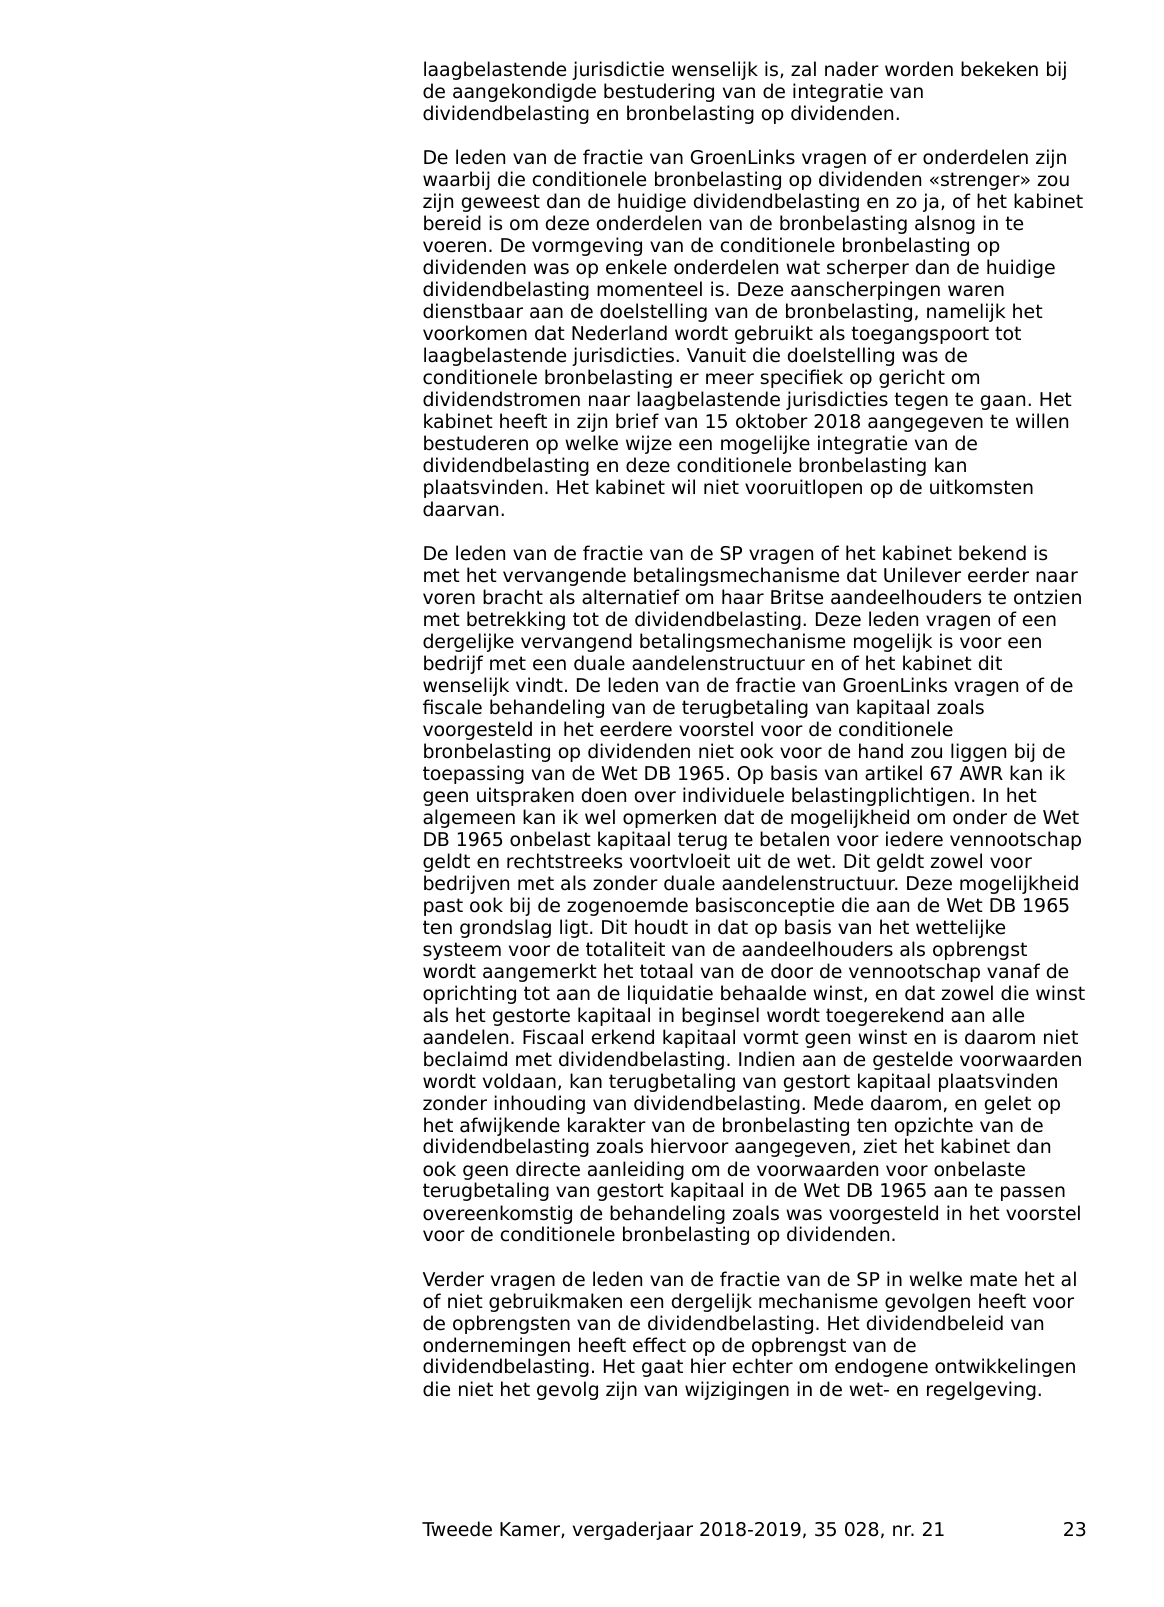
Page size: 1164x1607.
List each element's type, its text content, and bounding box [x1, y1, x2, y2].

text De leden van de fractie van GroenLinks vragen of er onderdelen zijn waarbij die conditionele bronbelasting op dividenden «strenger» zou zijn geweest dan de huidige dividendbelasting en zo ja, of het kabinet bereid is om deze onderdelen van de bronbelasting alsnog in te voeren. De vormgeving van de conditionele bronbelasting op dividenden was op enkele onderdelen wat scherper dan de huidige dividendbelasting momenteel is. Deze aanscherpingen waren dienstbaar aan de doelstelling van de bronbelasting, namelijk het voorkomen dat Nederland wordt gebruikt als toegangspoort tot laagbelastende jurisdicties. Vanuit die doelstelling was de conditionele bronbelasting er meer specifiek op gericht om dividendstromen naar laagbelastende jurisdicties tegen te gaan. Het kabinet heeft in zijn brief van 15 oktober 2018 aangegeven te willen bestuderen op welke wijze een mogelijke integratie van de dividendbelasting en deze conditionele bronbelasting kan plaatsvinden. Het kabinet wil niet vooruitlopen op de uitkomsten daarvan. [422, 147, 1087, 521]
text De leden van de fractie van de SP vragen of het kabinet bekend is met het vervangende betalingsmechanisme dat Unilever eerder naar voren bracht als alternatief om haar Britse aandeelhouders te ontzien met betrekking tot de dividendbelasting. Deze leden vragen of een dergelijke vervangend betalingsmechanisme mogelijk is voor een bedrijf met een duale aandelenstructuur en of het kabinet dit wenselijk vindt. De leden van de fractie van GroenLinks vragen of de fiscale behandeling van de terugbetaling van kapitaal zoals voorgesteld in het eerdere voorstel voor de conditionele bronbelasting op dividenden niet ook voor de hand zou liggen bij de toepassing van de Wet DB 1965. Op basis van artikel 67 AWR kan ik geen uitspraken doen over individuele belastingplichtigen. In het algemeen kan ik wel opmerken dat de mogelijkheid om onder de Wet DB 1965 onbelast kapitaal terug te betalen voor iedere vennootschap geldt en rechtstreeks voortvloeit uit de wet. Dit geldt zowel voor bedrijven met als zonder duale aandelenstructuur. Deze mogelijkheid past ook bij de zogenoemde basisconceptie die aan de Wet DB 1965 ten grondslag ligt. Dit houdt in dat op basis van het wettelijke systeem voor de totaliteit van de aandeelhouders als opbrengst wordt aangemerkt het totaal van de door de vennootschap vanaf de oprichting tot aan de liquidatie behaalde winst, en dat zowel die winst als het gestorte kapitaal in beginsel wordt toegerekend aan alle aandelen. Fiscaal erkend kapitaal vormt geen winst en is daarom niet beclaimd met dividendbelasting. Indien aan de gestelde voorwaarden wordt voldaan, kan terugbetaling van gestort kapitaal plaatsvinden zonder inhouding van dividendbelasting. Mede daarom, en gelet op het afwijkende karakter van de bronbelasting ten opzichte van de dividendbelasting zoals hiervoor aangegeven, ziet het kabinet dan ook geen directe aanleiding om de voorwaarden voor onbelaste terugbetaling van gestort kapitaal in de Wet DB 1965 aan te passen overeenkomstig de behandeling zoals was voorgesteld in het voorstel voor de conditionele bronbelasting op dividenden. [422, 543, 1087, 1246]
text Verder vragen de leden van de fractie van de SP in welke mate het al of niet gebruikmaken een dergelijk mechanisme gevolgen heeft voor de opbrengsten van de dividendbelasting. Het dividendbeleid van ondernemingen heeft effect op de opbrengst van de dividendbelasting. Het gaat hier echter om endogene ontwikkelingen die niet het gevolg zijn van wijzigingen in de wet- en regelgeving. [422, 1268, 1087, 1400]
text laagbelastende jurisdictie wenselijk is, zal nader worden bekeken bij de aangekondigde bestudering van de integratie van dividendbelasting en bronbelasting op dividenden. [422, 59, 1087, 125]
